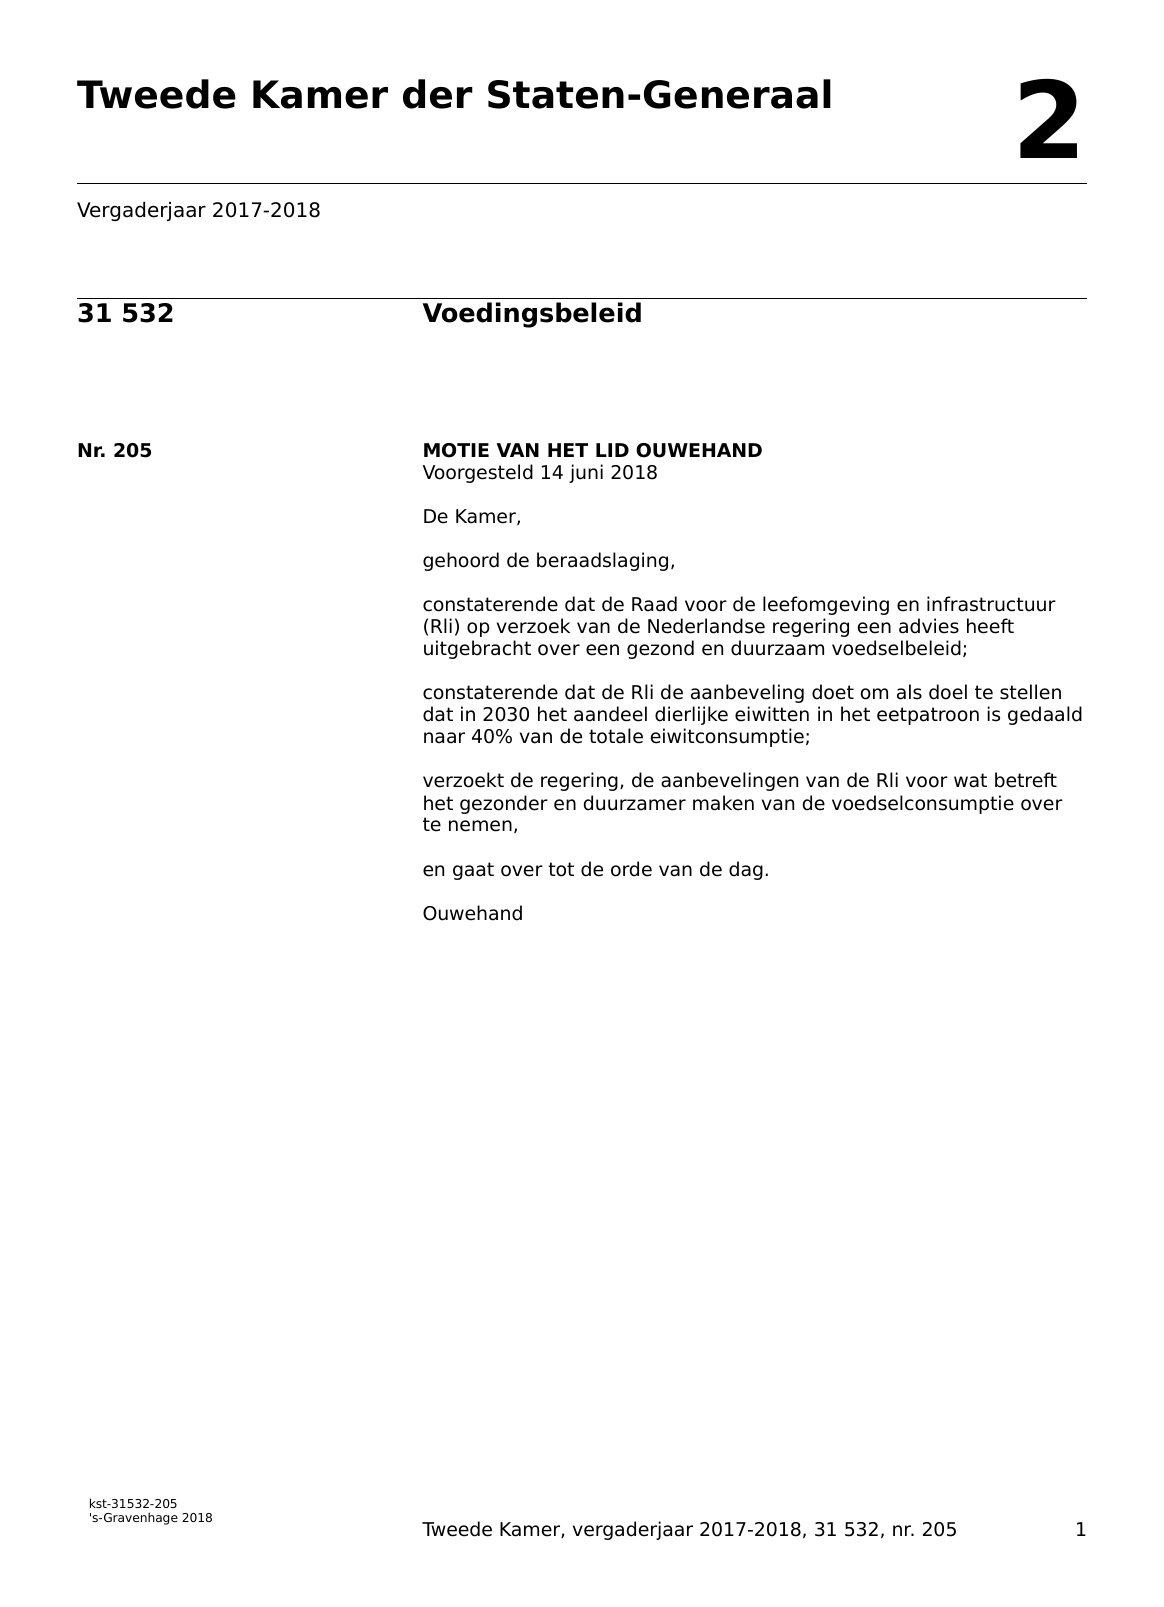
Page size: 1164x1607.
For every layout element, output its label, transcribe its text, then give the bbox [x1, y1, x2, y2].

subtitle 31 532 Voedingsbeleid [77, 299, 1087, 329]
text De Kamer, [422, 506, 1087, 528]
text constaterende dat de Rli de aanbeveling doet om als doel te stellen dat in 2030 het aandeel dierlijke eiwitten in het eetpatroon is gedaald naar 40% van de totale eiwitconsumptie; [422, 682, 1087, 748]
table_cell Vergaderjaar 2017-2018 [77, 184, 1087, 298]
text kst-31532-205 [88, 1497, 323, 1511]
text gehoord de beraadslaging, [422, 550, 1087, 572]
subtitle Nr. 205 MOTIE VAN HET LID OUWEHAND [77, 440, 1087, 462]
text Voorgesteld 14 juni 2018 [422, 462, 1087, 484]
text verzoekt de regering, de aanbevelingen van de Rli voor wat betreft het gezonder en duurzamer maken van de voedselconsumptie over te nemen, [422, 770, 1087, 836]
text en gaat over tot de orde van de dag. [422, 858, 1087, 881]
table_header 2 [886, 59, 1087, 183]
text 's-Gravenhage 2018 [88, 1511, 323, 1525]
text Ouwehand [422, 903, 1087, 925]
table_header Tweede Kamer der Staten-Generaal [77, 59, 886, 183]
text constaterende dat de Raad voor de leefomgeving en infrastructuur (Rli) op verzoek van de Nederlandse regering een advies heeft uitgebracht over een gezond en duurzaam voedselbeleid; [422, 594, 1087, 660]
